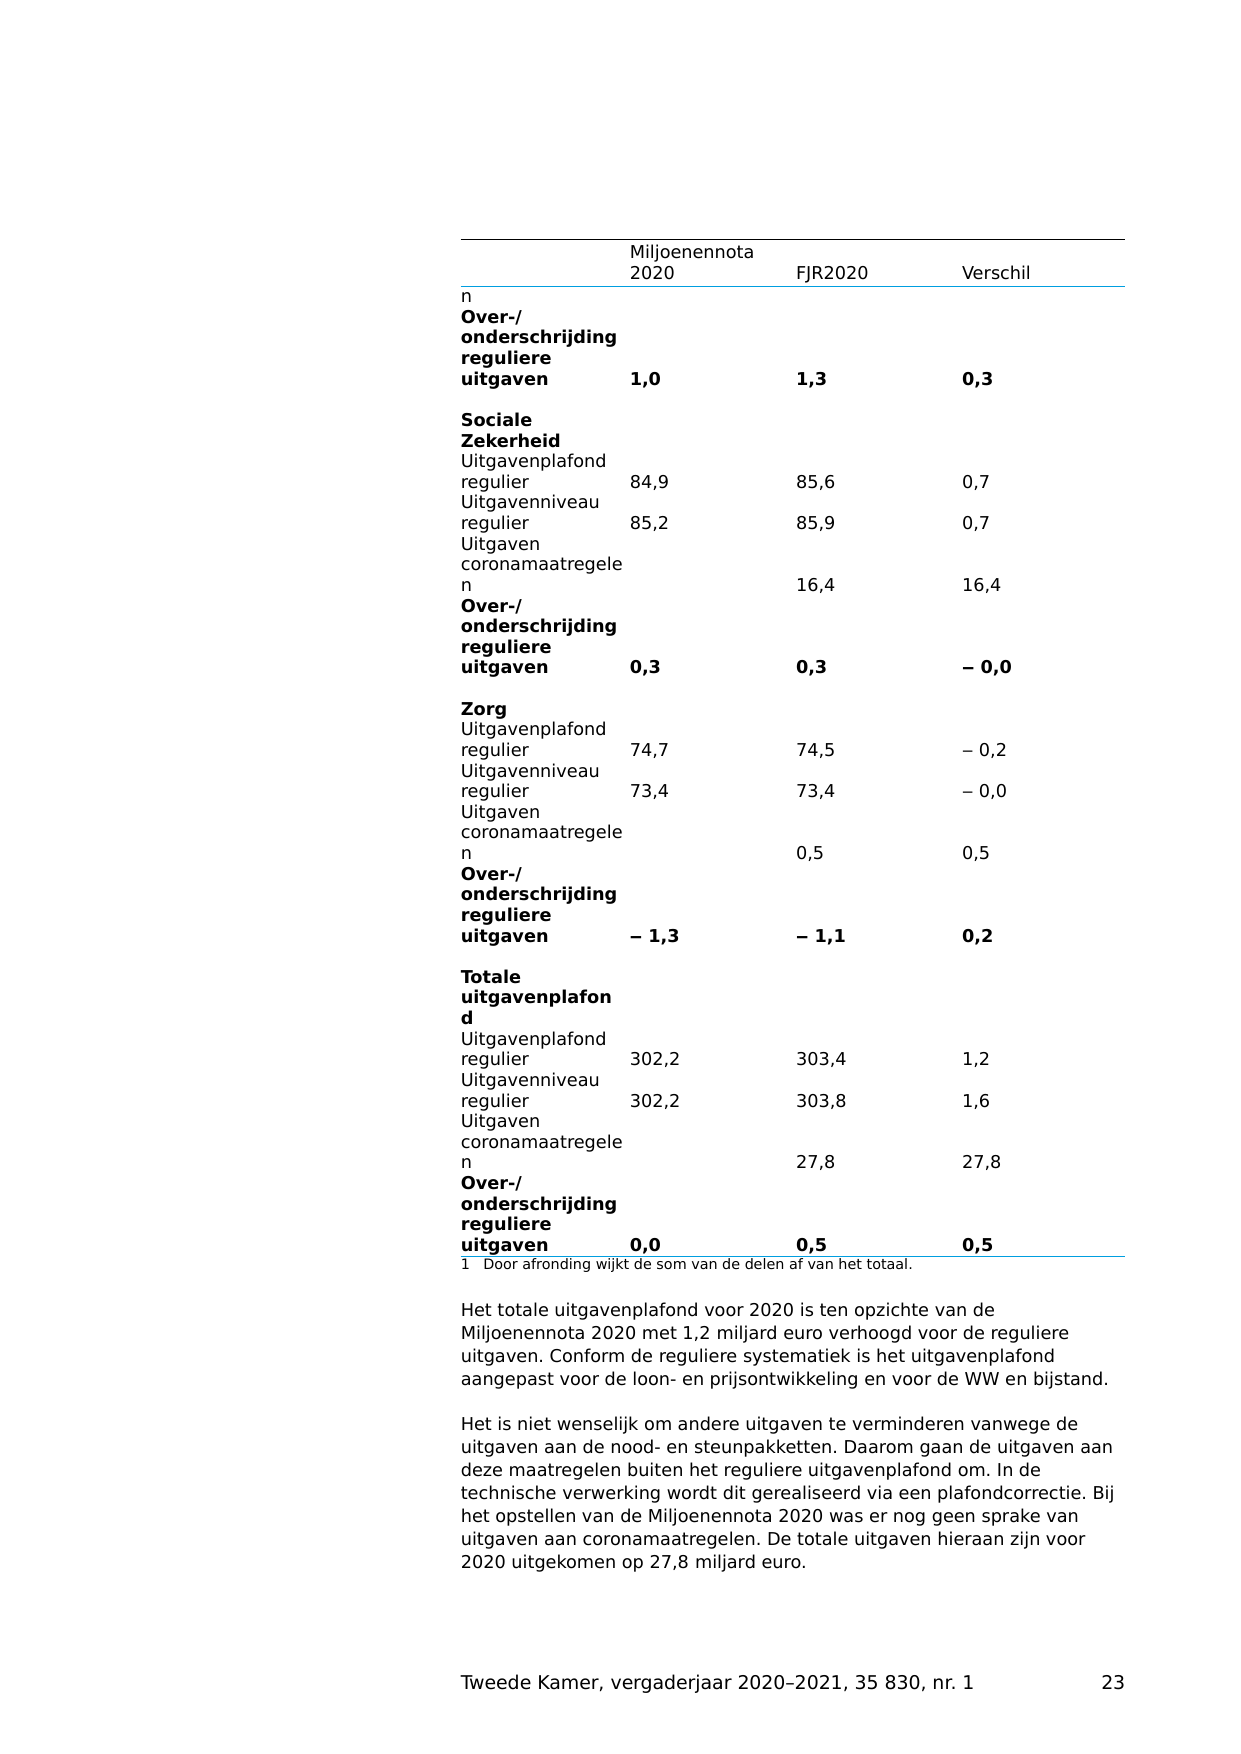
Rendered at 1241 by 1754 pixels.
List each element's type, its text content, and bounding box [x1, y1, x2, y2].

table_cell [959, 389, 1125, 410]
table_cell [627, 287, 793, 307]
table_cell Uitgaven coronamaatregelen [461, 1111, 627, 1173]
table_cell 27,8 [793, 1111, 959, 1173]
table_cell ‒ 0,0 [959, 596, 1125, 678]
table_cell Over-/onderschrijding reguliere uitgaven [461, 596, 627, 678]
table_cell 74,7 [627, 719, 793, 761]
table_cell ‒ 1,1 [793, 864, 959, 946]
table_cell 1,0 [627, 307, 793, 389]
table_cell [793, 287, 959, 307]
table_cell Over-/onderschrijding reguliere uitgaven [461, 1173, 627, 1256]
table_cell Miljoenennota 2020 [627, 240, 793, 286]
table_cell Totale uitgavenplafond [461, 967, 627, 1029]
table_cell ‒ 0,0 [959, 761, 1125, 802]
table_cell 1,6 [959, 1070, 1125, 1111]
table_cell 302,2 [627, 1029, 793, 1070]
table_cell Uitgaven coronamaatregelen [461, 534, 627, 596]
table_cell [793, 946, 959, 967]
table_cell [461, 678, 627, 699]
table_cell ‒ 1,3 [627, 864, 793, 946]
table_cell 74,5 [793, 719, 959, 761]
table_cell [959, 410, 1125, 451]
table_cell [627, 534, 793, 596]
table_cell 0,5 [959, 802, 1125, 864]
table_cell 302,2 [627, 1070, 793, 1111]
table_cell 0,3 [793, 596, 959, 678]
table_cell 73,4 [627, 761, 793, 802]
table_cell n [461, 287, 627, 307]
table_cell [461, 946, 627, 967]
table_cell Uitgaven coronamaatregelen [461, 802, 627, 864]
table_cell [627, 946, 793, 967]
table_cell ‒ 0,2 [959, 719, 1125, 761]
table_cell [793, 967, 959, 1029]
table_cell Uitgavenplafond regulier [461, 719, 627, 761]
table_cell [627, 699, 793, 719]
table_cell Zorg [461, 699, 627, 719]
table_cell FJR2020 [793, 240, 959, 286]
table_cell [461, 240, 627, 286]
table_cell Uitgavenniveau regulier [461, 1070, 627, 1111]
table_cell 0,7 [959, 451, 1125, 492]
table_cell [793, 410, 959, 451]
table_cell Over-/onderschrijding reguliere uitgaven [461, 864, 627, 946]
table_cell [793, 678, 959, 699]
table_cell [959, 678, 1125, 699]
table_cell 73,4 [793, 761, 959, 802]
table_cell [959, 946, 1125, 967]
table_cell [627, 1111, 793, 1173]
table_cell 0,5 [959, 1173, 1125, 1256]
table_cell 85,9 [793, 493, 959, 534]
table_cell Uitgavenplafond regulier [461, 1029, 627, 1070]
table_cell 85,2 [627, 493, 793, 534]
table_cell Uitgavenniveau regulier [461, 493, 627, 534]
table_cell 0,0 [627, 1173, 793, 1256]
table_cell Verschil [959, 240, 1125, 286]
table_cell 84,9 [627, 451, 793, 492]
table_cell 303,4 [793, 1029, 959, 1070]
list Door afronding wijkt de som van de delen af van het totaal. [461, 1257, 1125, 1273]
table_cell 85,6 [793, 451, 959, 492]
table_cell 0,7 [959, 493, 1125, 534]
table_cell [793, 699, 959, 719]
table_cell 0,3 [959, 307, 1125, 389]
table_cell [627, 410, 793, 451]
table_cell [959, 699, 1125, 719]
table_cell 1,3 [793, 307, 959, 389]
table_cell [627, 967, 793, 1029]
table_cell 0,2 [959, 864, 1125, 946]
table_cell 0,5 [793, 1173, 959, 1256]
table_cell Over-/onderschrijding reguliere uitgaven [461, 307, 627, 389]
table_cell [959, 287, 1125, 307]
table_cell 16,4 [793, 534, 959, 596]
table_cell Uitgavenniveau regulier [461, 761, 627, 802]
table_cell Sociale Zekerheid [461, 410, 627, 451]
table_cell [959, 967, 1125, 1029]
table_cell 0,3 [627, 596, 793, 678]
table_cell [793, 389, 959, 410]
table_cell 303,8 [793, 1070, 959, 1111]
table_cell 16,4 [959, 534, 1125, 596]
table_cell [627, 389, 793, 410]
table_cell Uitgavenplafond regulier [461, 451, 627, 492]
table_cell [627, 678, 793, 699]
table_cell 1,2 [959, 1029, 1125, 1070]
table_cell [461, 389, 627, 410]
table_cell [627, 802, 793, 864]
text Het totale uitgavenplafond voor 2020 is ten opzichte van de Miljoenennota 2020 met 1,2 miljard euro verhoogd voor de reguliere uitgaven. Conform de reguliere systematiek is het uitgavenplafond aangepast voor de loon- en prijsontwikkeling en voor de WW en bijstand. [461, 1298, 1125, 1389]
table_cell 27,8 [959, 1111, 1125, 1173]
table_header Tabel 2.1.1 Plafondtoets Financieel Jaarverslag van het Rijk 2019 (in miljarden euro, - is onderschrijding)1 [461, 191, 1125, 239]
text Het is niet wenselijk om andere uitgaven te verminderen vanwege de uitgaven aan de nood- en steunpakketten. Daarom gaan de uitgaven aan deze maatregelen buiten het reguliere uitgavenplafond om. In de technische verwerking wordt dit gerealiseerd via een plafondcorrectie. Bij het opstellen van de Miljoenennota 2020 was er nog geen sprake van uitgaven aan coronamaatregelen. De totale uitgaven hieraan zijn voor 2020 uitgekomen op 27,8 miljard euro. [461, 1412, 1125, 1573]
table_cell 0,5 [793, 802, 959, 864]
